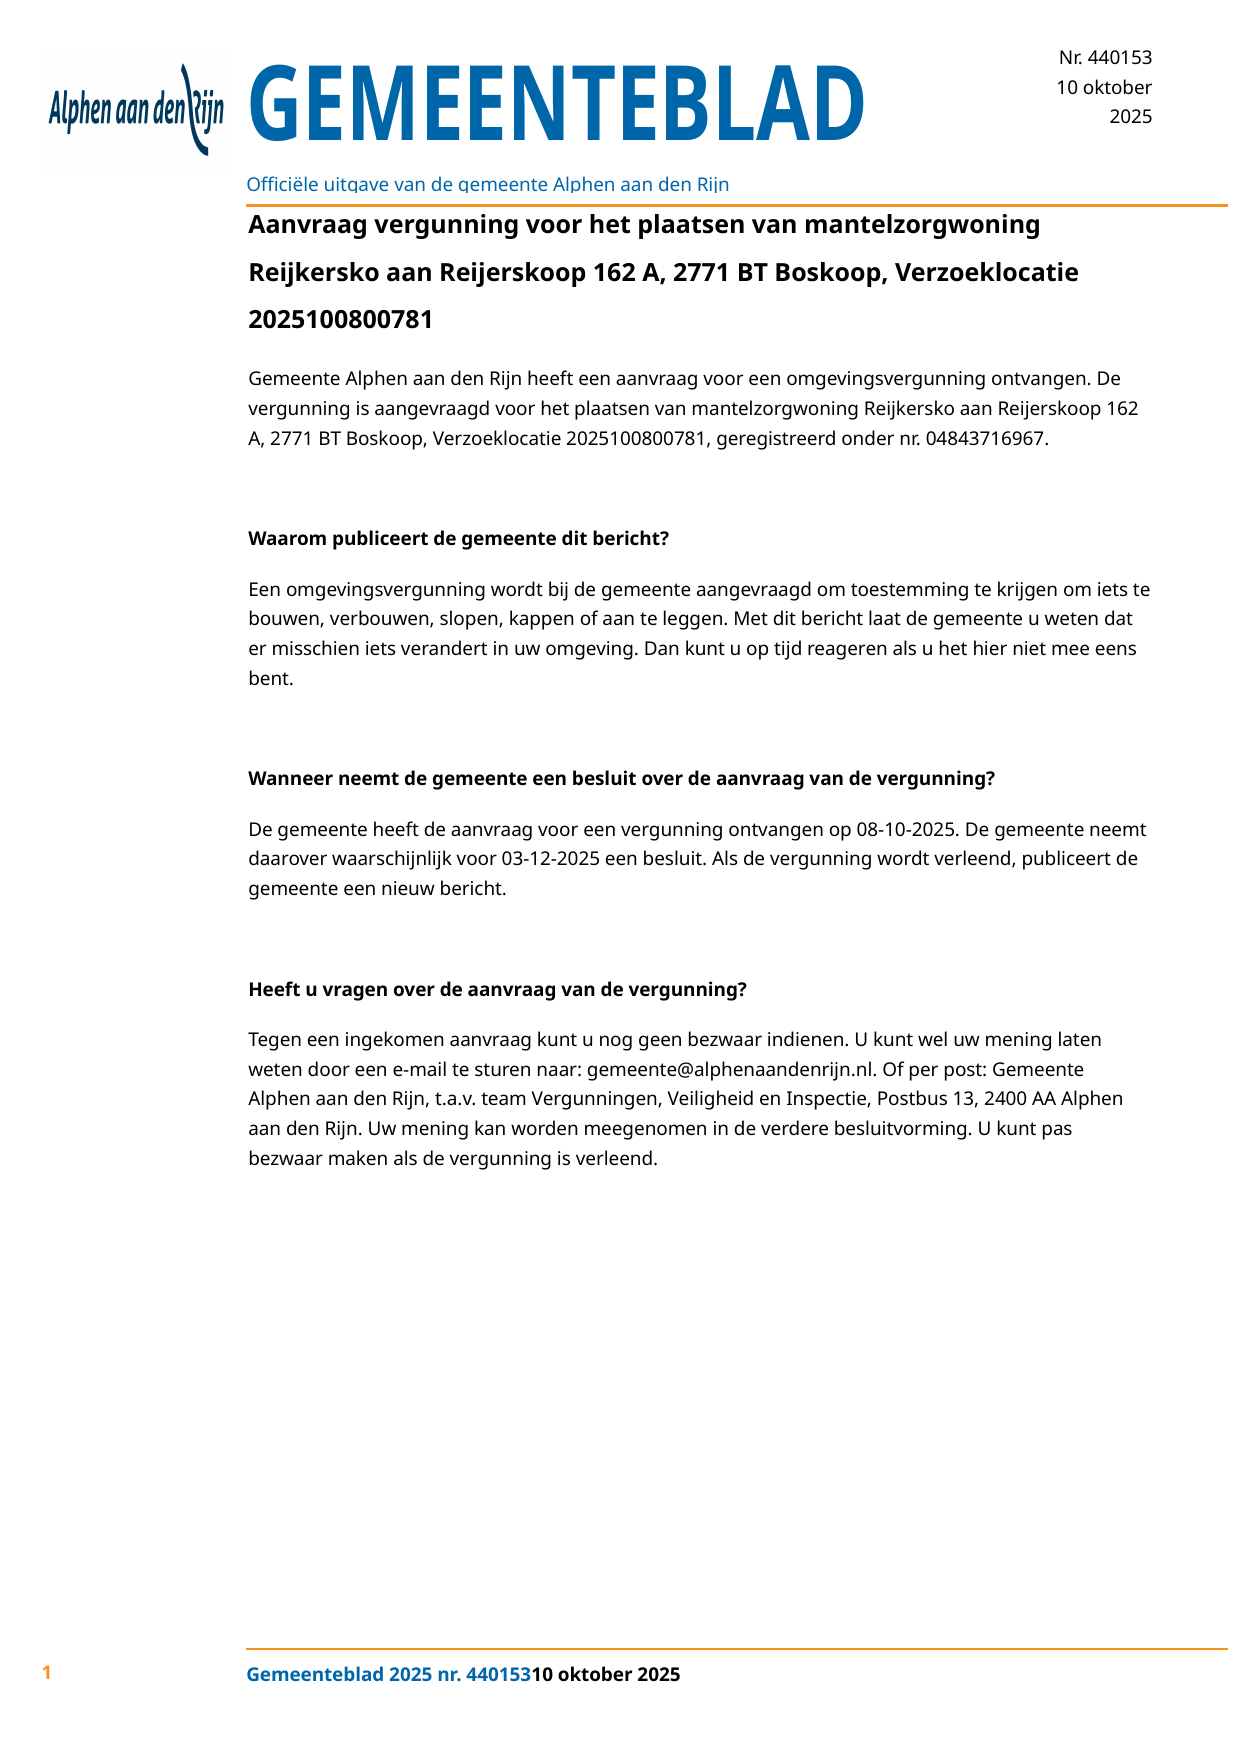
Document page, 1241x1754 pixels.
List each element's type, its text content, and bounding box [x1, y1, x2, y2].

text Gemeente Alphen aan den Rijn heeft een aanvraag voor een omgevingsvergunning ontvangen. De vergunning is aangevraagd voor het plaatsen van mantelzorgwoning Reijkersko aan Reijerskoop 162 A, 2771 BT Boskoop, Verzoeklocatie 2025100800781, geregistreerd onder nr. 04843716967. [248, 366, 1152, 450]
text Tegen een ingekomen aanvraag kunt u nog geen bezwaar indienen. U kunt wel uw mening laten weten door een e-mail te sturen naar: gemeente@alphenaandenrijn.nl. Of per post: Gemeente Alphen aan den Rijn, t.a.v. team Vergunningen, Veiligheid en Inspectie, Postbus 13, 2400 AA Alphen aan den Rijn. Uw mening kan worden meegenomen in de verdere besluitvorming. U kunt pas bezwaar maken als de vergunning is verleend. [248, 1026, 1152, 1170]
text Een omgevingsvergunning wordt bij de gemeente aangevraagd om toestemming te krijgen om iets te bouwen, verbouwen, slopen, kappen of aan te leggen. Met dit bericht laat de gemeente u weten dat er misschien iets verandert in uw omgeving. Dan kunt u op tijd reageren als u het hier niet mee eens bent. [248, 576, 1152, 690]
text Aanvraag vergunning voor het plaatsen van mantelzorgwoning Reijkersko aan Reijerskoop 162 A, 2771 BT Boskoop, Verzoeklocatie 2025100800781 [248, 207, 1152, 336]
text Waarom publiceert de gemeente dit bericht? [248, 526, 1152, 551]
text Heeft u vragen over de aanvraag van de vergunning? [248, 976, 1152, 1002]
text De gemeente heeft de aanvraag voor een vergunning ontvangen op 08-10-2025. De gemeente neemt daarover waarschijnlijk voor 03-12-2025 een besluit. Als de vergunning wordt verleend, publiceert de gemeente een nieuw bericht. [248, 816, 1152, 901]
text Wanneer neemt de gemeente een besluit over de aanvraag van de vergunning? [248, 766, 1152, 791]
picture [41, 47, 231, 172]
